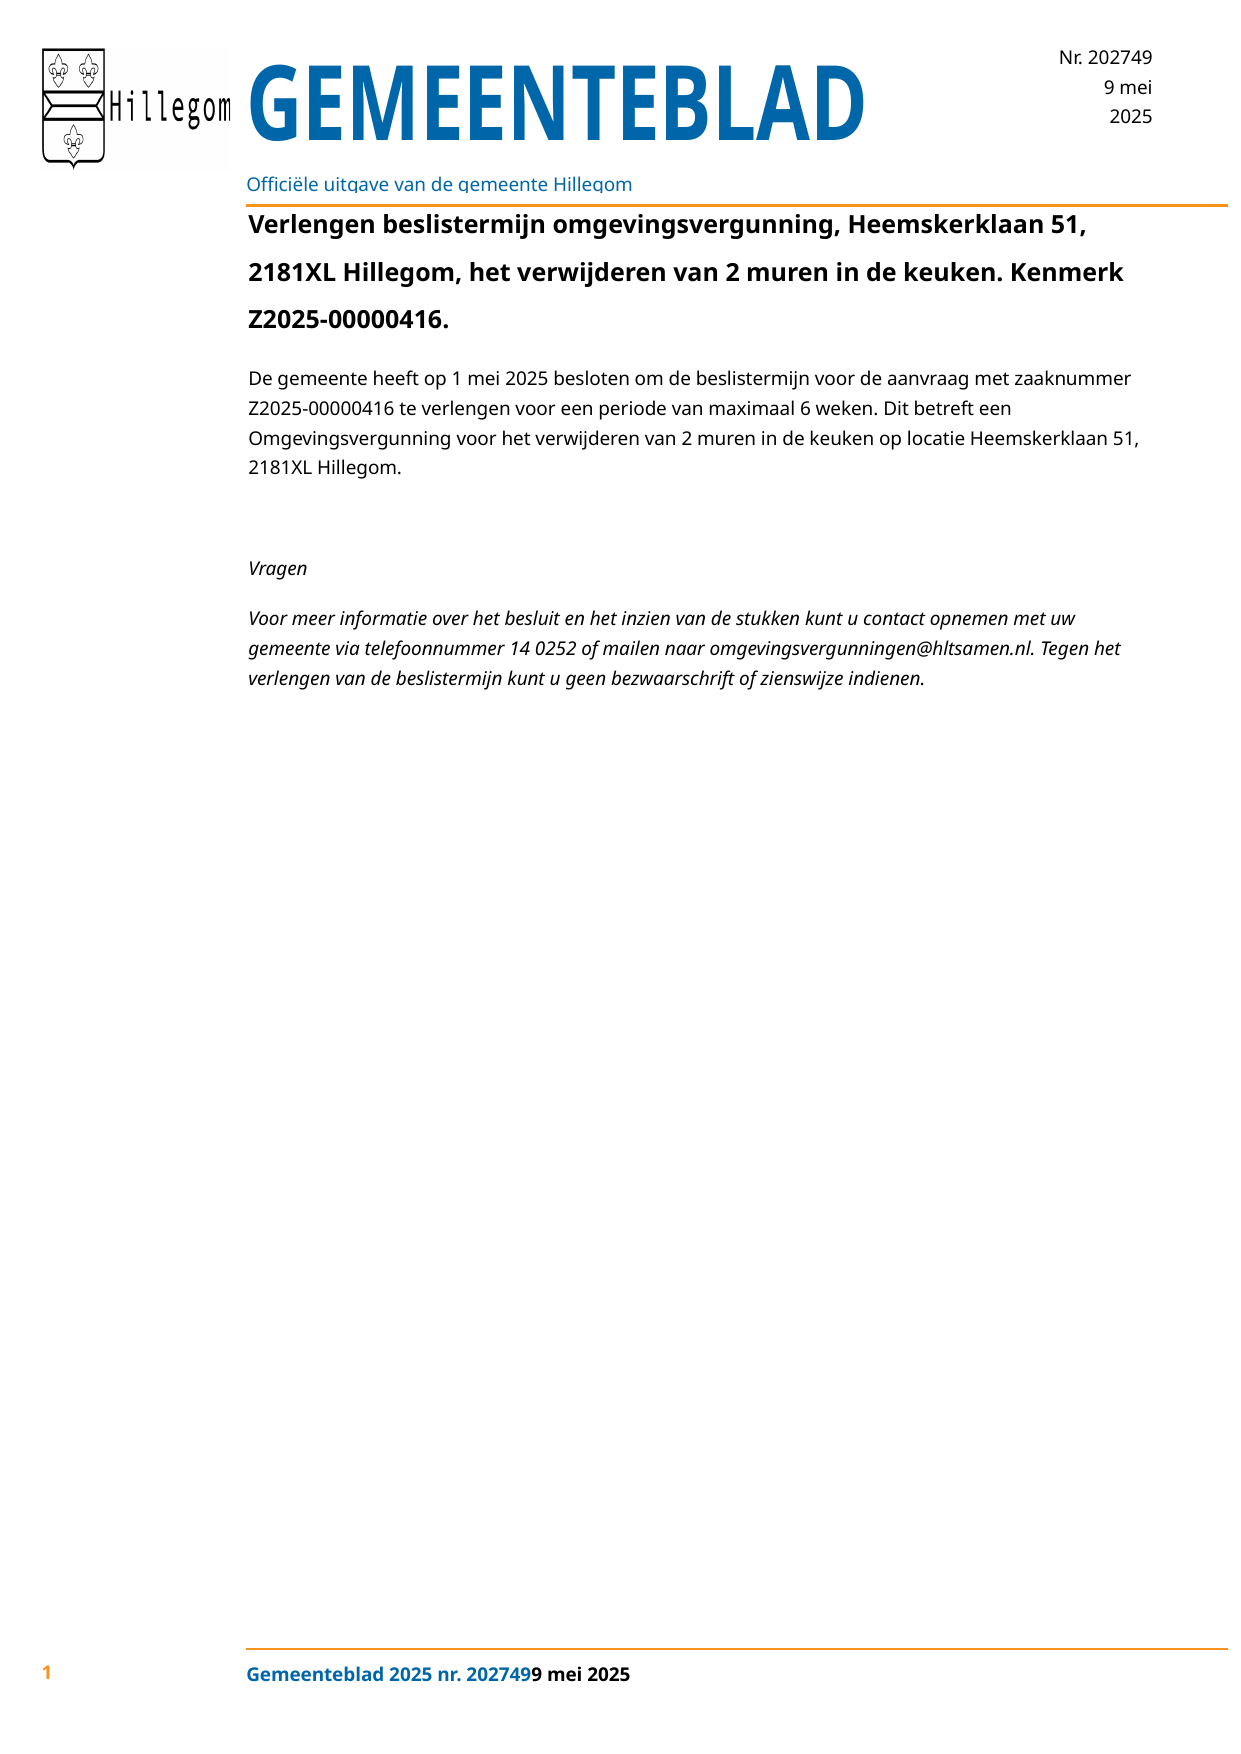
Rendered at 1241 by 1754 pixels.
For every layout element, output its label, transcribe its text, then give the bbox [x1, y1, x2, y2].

text De gemeente heeft op 1 mei 2025 besloten om de beslistermijn voor de aanvraag met zaaknummer Z2025-00000416 te verlengen voor een periode van maximaal 6 weken. Dit betreft een Omgevingsvergunning voor het verwijderen van 2 muren in de keuken op locatie Heemskerklaan 51, 2181XL Hillegom. [248, 366, 1152, 480]
text Verlengen beslistermijn omgevingsvergunning, Heemskerklaan 51, 2181XL Hillegom, het verwijderen van 2 muren in de keuken. Kenmerk Z2025-00000416. [248, 207, 1152, 336]
text Vragen [248, 555, 1152, 581]
picture [41, 47, 231, 172]
text Voor meer informatie over het besluit en het inzien van de stukken kunt u contact opnemen met uw gemeente via telefoonnummer 14 0252 of mailen naar omgevingsvergunningen@hltsamen.nl. Tegen het verlengen van de beslistermijn kunt u geen bezwaarschrift of zienswijze indienen. [248, 606, 1152, 690]
